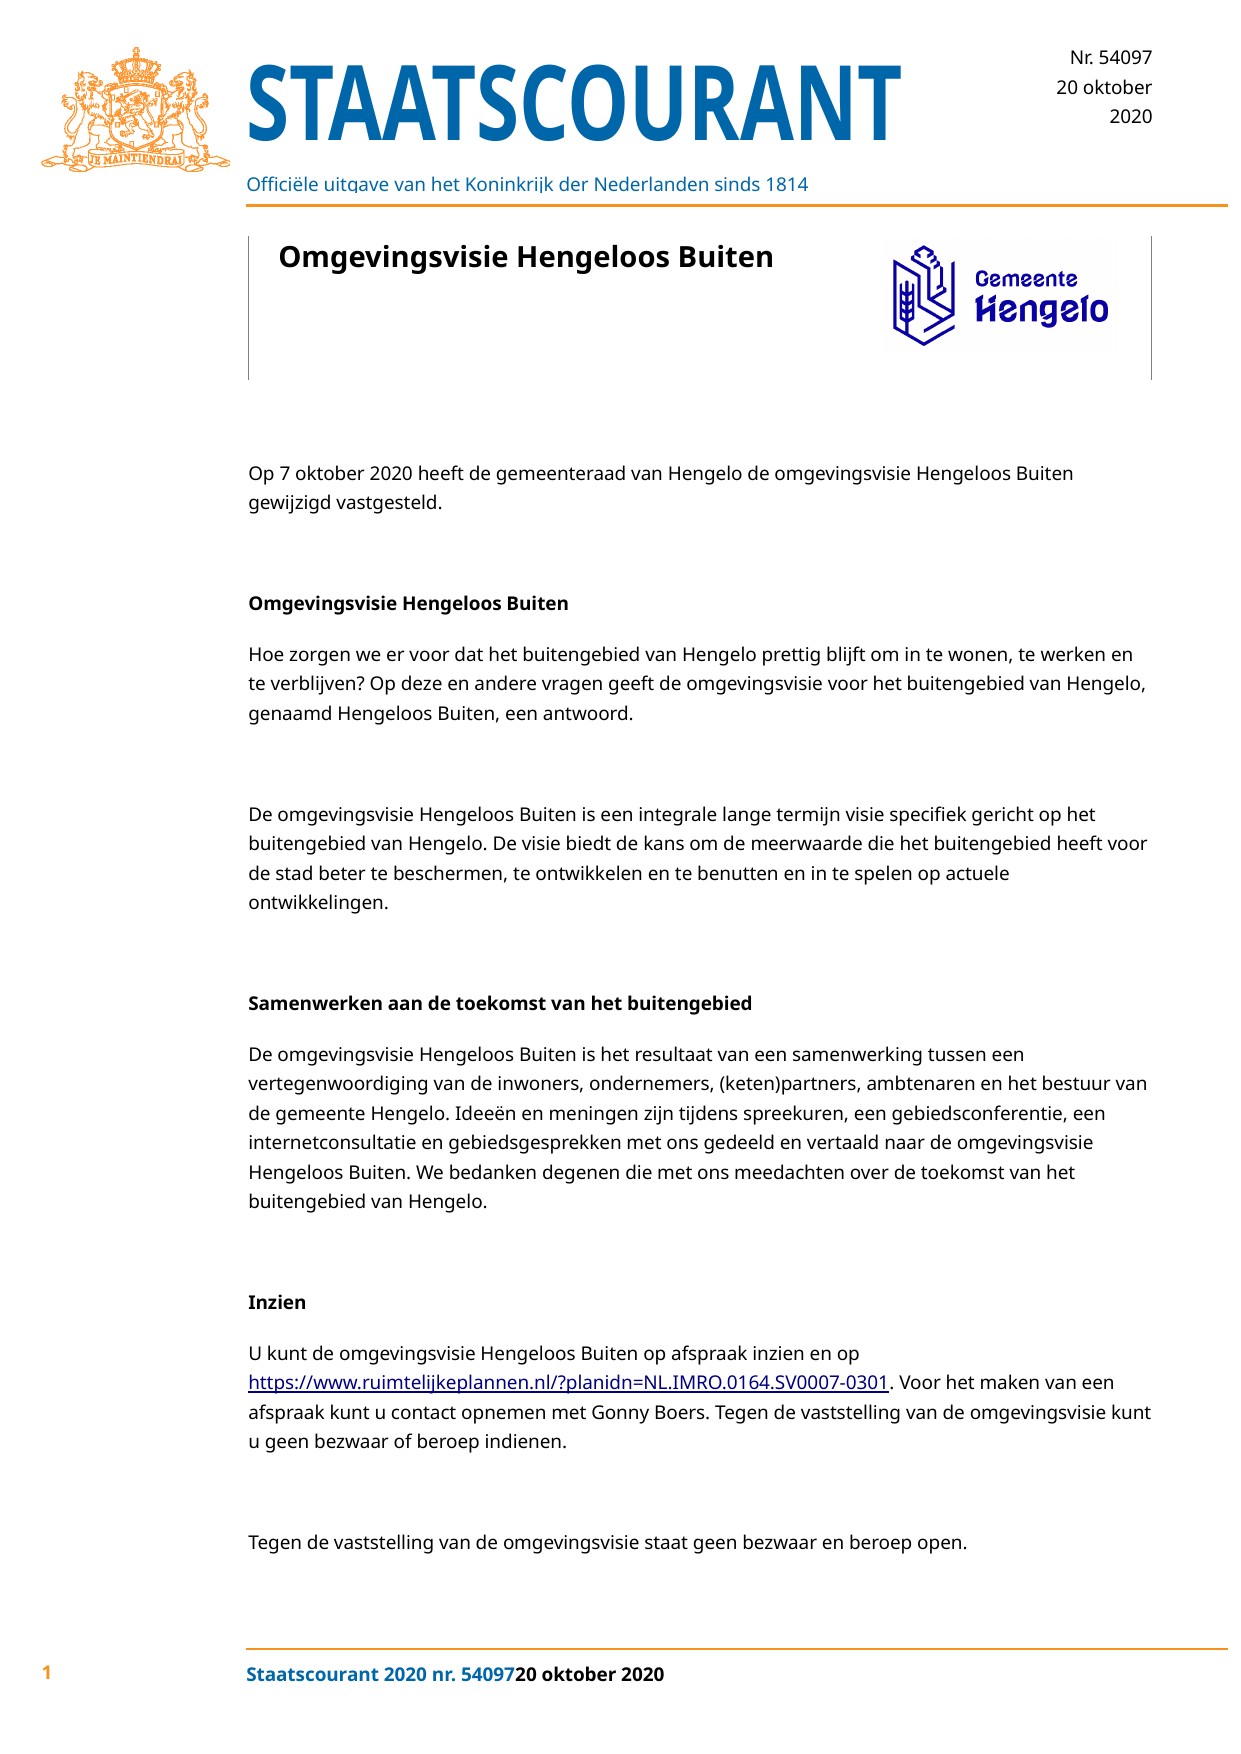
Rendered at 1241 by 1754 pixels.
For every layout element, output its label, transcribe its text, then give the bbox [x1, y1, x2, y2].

text Op 7 oktober 2020 heeft de gemeenteraad van Hengelo de omgevingsvisie Hengeloos Buiten gewijzigd vastgesteld. [248, 460, 1152, 515]
picture [882, 236, 1119, 355]
text De omgevingsvisie Hengeloos Buiten is het resultaat van een samenwerking tussen een vertegenwoordiging van de inwoners, ondernemers, (keten)partners, ambtenaren en het bestuur van de gemeente Hengelo. Ideeën en meningen zijn tijdens spreekuren, een gebiedsconferentie, een internetconsultatie en gebiedsgesprekken met ons gedeeld en vertaald naar de omgevingsvisie Hengeloos Buiten. We bedanken degenen die met ons meedachten over de toekomst van het buitengebied van Hengelo. [248, 1041, 1152, 1214]
table_header Omgevingsvisie Hengeloos Buiten [249, 236, 850, 380]
picture [41, 47, 231, 172]
text Samenwerken aan de toekomst van het buitengebied [248, 990, 1152, 1016]
text Inzien [248, 1289, 1152, 1315]
text Tegen de vaststelling van de omgevingsvisie staat geen bezwaar en beroep open. [248, 1529, 1152, 1555]
table_header [850, 236, 1151, 380]
text De omgevingsvisie Hengeloos Buiten is een integrale lange termijn visie specifiek gericht op het buitengebied van Hengelo. De visie biedt de kans om de meerwaarde die het buitengebied heeft voor de stad beter te beschermen, te ontwikkelen en te benutten en in te spelen op actuele ontwikkelingen. [248, 801, 1152, 915]
text Omgevingsvisie Hengeloos Buiten [248, 590, 1152, 616]
text Hoe zorgen we er voor dat het buitengebied van Hengelo prettig blijft om in te wonen, te werken en te verblijven? Op deze en andere vragen geeft de omgevingsvisie voor het buitengebied van Hengelo, genaamd Hengeloos Buiten, een antwoord. [248, 641, 1152, 726]
text U kunt de omgevingsvisie Hengeloos Buiten op afspraak inzien en op https://www.ruimtelijkeplannen.nl/?planidn=NL.IMRO.0164.SV0007-0301. Voor het maken van een afspraak kunt u contact opnemen met Gonny Boers. Tegen de vaststelling van de omgevingsvisie kunt u geen bezwaar of beroep indienen. [248, 1340, 1152, 1454]
